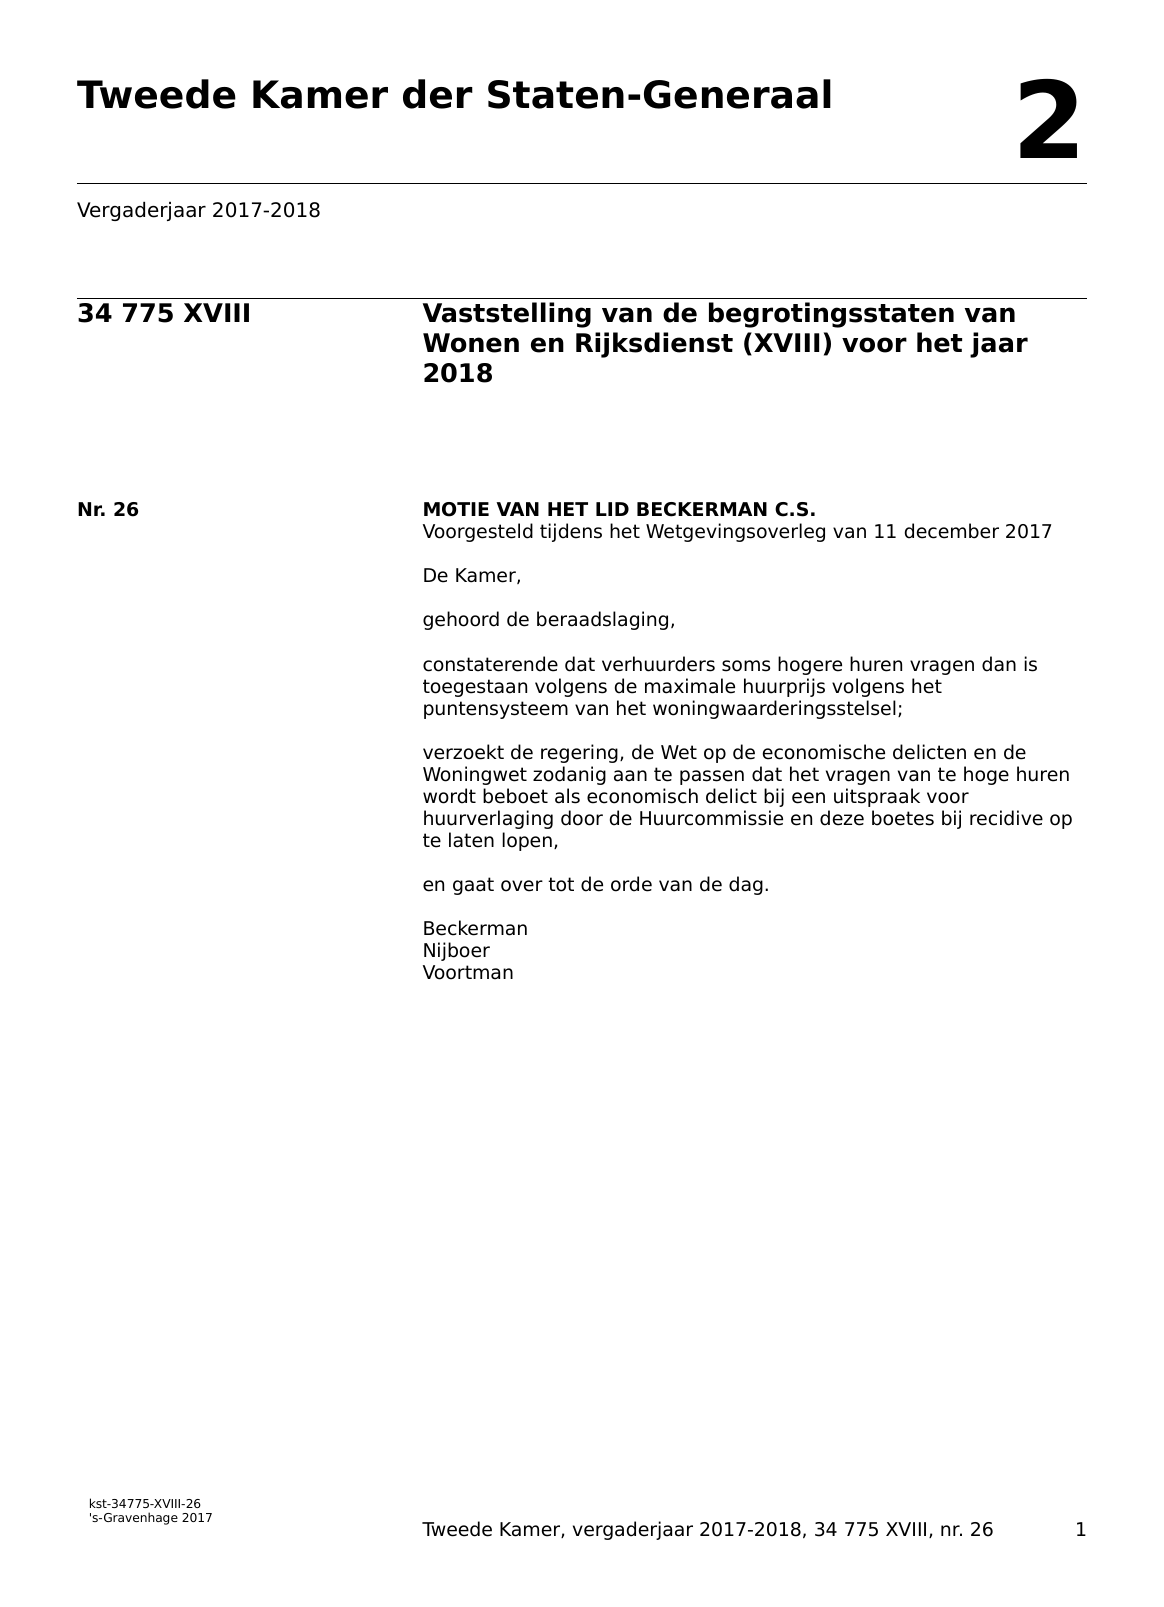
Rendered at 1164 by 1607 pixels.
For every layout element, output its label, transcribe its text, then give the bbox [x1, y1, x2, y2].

text gehoord de beraadslaging, [422, 609, 1087, 631]
text Beckerman [422, 918, 1087, 940]
text Nijboer [422, 940, 1087, 962]
text en gaat over tot de orde van de dag. [422, 874, 1087, 896]
subtitle 34 775 XVIII Vaststelling van de begrotingsstaten van Wonen en Rijksdienst (XVIII) voor het jaar 2018 [77, 299, 1087, 388]
text De Kamer, [422, 565, 1087, 587]
text verzoekt de regering, de Wet op de economische delicten en de Woningwet zodanig aan te passen dat het vragen van te hoge huren wordt beboet als economisch delict bij een uitspraak voor huurverlaging door de Huurcommissie en deze boetes bij recidive op te laten lopen, [422, 742, 1087, 852]
text 's-Gravenhage 2017 [88, 1511, 323, 1525]
text constaterende dat verhuurders soms hogere huren vragen dan is toegestaan volgens de maximale huurprijs volgens het puntensysteem van het woningwaarderingsstelsel; [422, 653, 1087, 719]
table_header Tweede Kamer der Staten-Generaal [77, 59, 886, 183]
text kst-34775-XVIII-26 [88, 1497, 323, 1511]
text Voortman [422, 962, 1087, 984]
subtitle Nr. 26 MOTIE VAN HET LID BECKERMAN C.S. [77, 499, 1087, 521]
text Voorgesteld tijdens het Wetgevingsoverleg van 11 december 2017 [422, 521, 1087, 543]
table_cell Vergaderjaar 2017-2018 [77, 184, 1087, 298]
table_header 2 [886, 59, 1087, 183]
